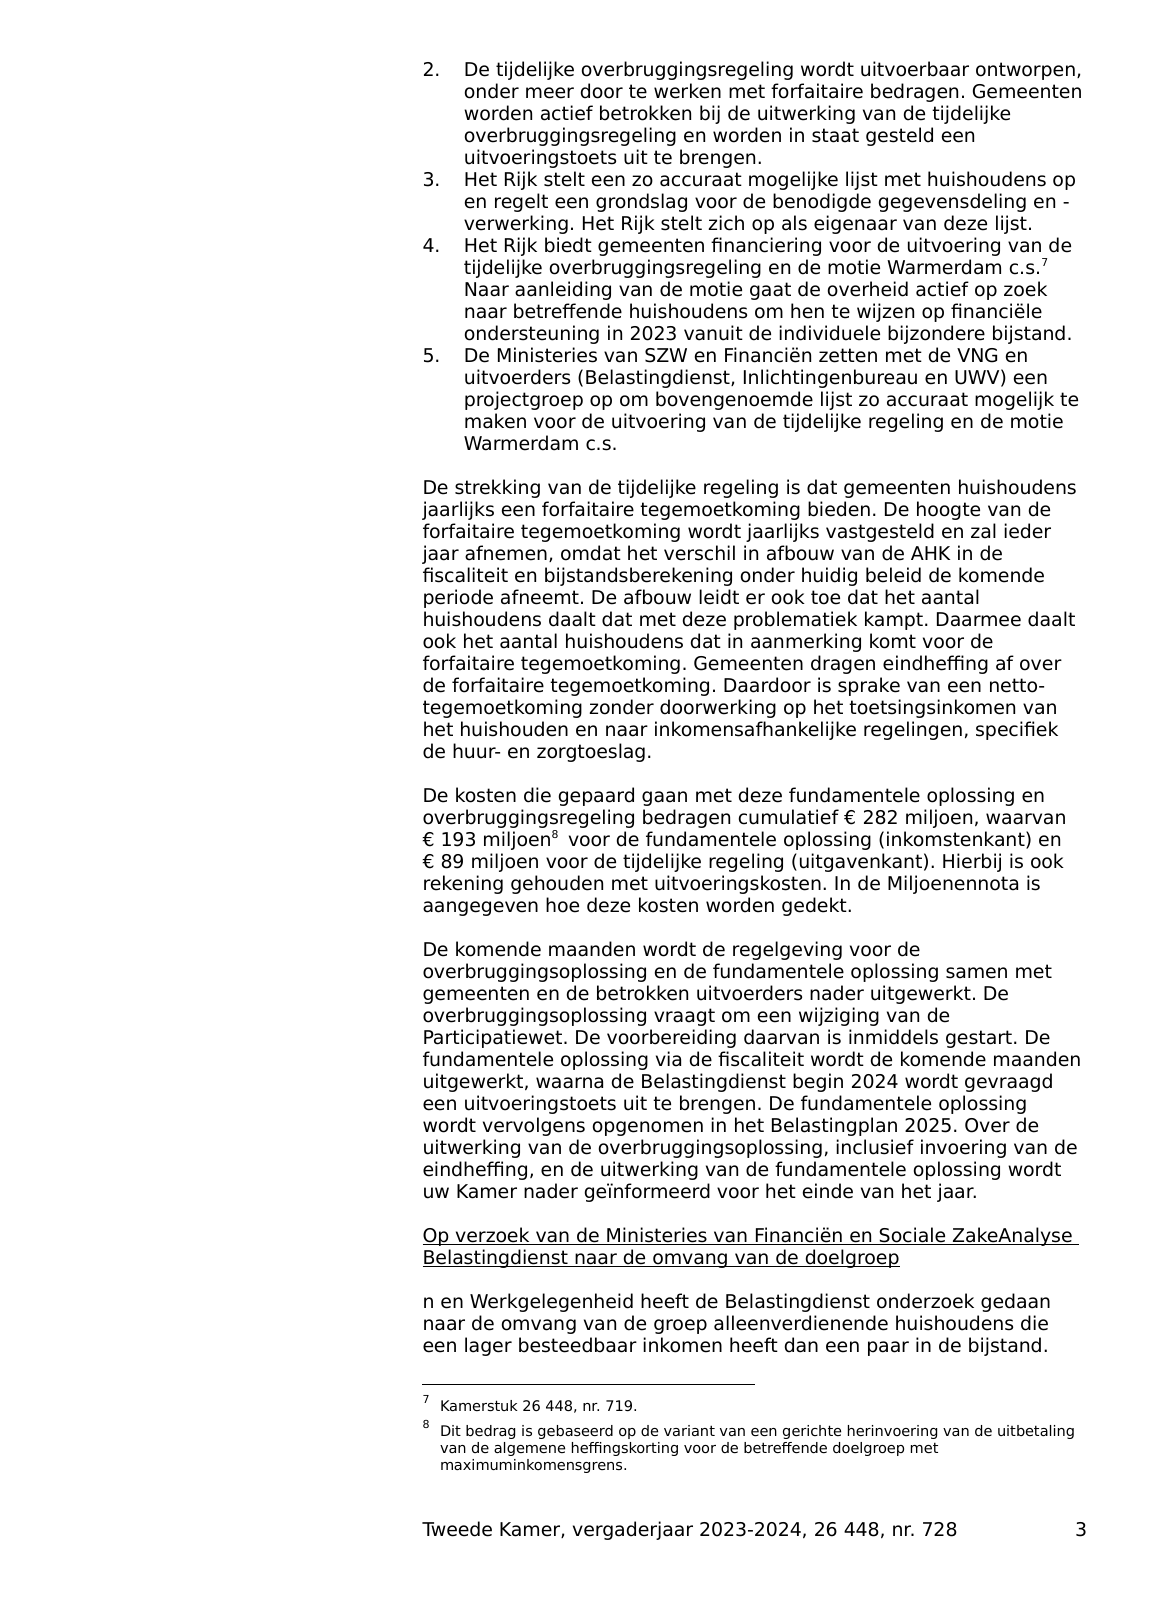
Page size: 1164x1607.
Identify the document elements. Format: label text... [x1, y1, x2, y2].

text De kosten die gepaard gaan met deze fundamentele oplossing en overbruggingsregeling bedragen cumulatief € 282 miljoen, waarvan € 193 miljoen voor de fundamentele oplossing (inkomstenkant) en € 89 miljoen voor de tijdelijke regeling (uitgavenkant). Hierbij is ook rekening gehouden met uitvoeringskosten. In de Miljoenennota is aangegeven hoe deze kosten worden gedekt. [422, 785, 1087, 917]
text Dit bedrag is gebaseerd op de variant van een gerichte herinvoering van de uitbetaling van de algemene heffingskorting voor de betreffende doelgroep met maximuminkomensgrens. [422, 1418, 1087, 1474]
text n en Werkgelegenheid heeft de Belastingdienst onderzoek gedaan naar de omvang van de groep alleenverdienende huishoudens die een lager besteedbaar inkomen heeft dan een paar in de bijstand. [422, 1291, 1087, 1357]
text 3. Het Rijk stelt een zo accuraat mogelijke lijst met huishoudens op en regelt een grondslag voor de benodigde gegevensdeling en -verwerking. Het Rijk stelt zich op als eigenaar van deze lijst. [422, 169, 1087, 235]
text 2. De tijdelijke overbruggingsregeling wordt uitvoerbaar ontworpen, onder meer door te werken met forfaitaire bedragen. Gemeenten worden actief betrokken bij de uitwerking van de tijdelijke overbruggingsregeling en worden in staat gesteld een uitvoeringstoets uit te brengen. [422, 59, 1087, 169]
text Kamerstuk 26 448, nr. 719. [422, 1393, 1087, 1416]
text De komende maanden wordt de regelgeving voor de overbruggingsoplossing en de fundamentele oplossing samen met gemeenten en de betrokken uitvoerders nader uitgewerkt. De overbruggingsoplossing vraagt om een wijziging van de Participatiewet. De voorbereiding daarvan is inmiddels gestart. De fundamentele oplossing via de fiscaliteit wordt de komende maanden uitgewerkt, waarna de Belastingdienst begin 2024 wordt gevraagd een uitvoeringstoets uit te brengen. De fundamentele oplossing wordt vervolgens opgenomen in het Belastingplan 2025. Over de uitwerking van de overbruggingsoplossing, inclusief invoering van de eindheffing, en de uitwerking van de fundamentele oplossing wordt uw Kamer nader geïnformeerd voor het einde van het jaar. [422, 939, 1087, 1203]
text 5. De Ministeries van SZW en Financiën zetten met de VNG en uitvoerders (Belastingdienst, Inlichtingenbureau en UWV) een projectgroep op om bovengenoemde lijst zo accuraat mogelijk te maken voor de uitvoering van de tijdelijke regeling en de motie Warmerdam c.s. [422, 345, 1087, 455]
subtitle Op verzoek van de Ministeries van Financiën en Sociale ZakeAnalyse Belastingdienst naar de omvang van de doelgroep [422, 1225, 1087, 1269]
text De strekking van de tijdelijke regeling is dat gemeenten huishoudens jaarlijks een forfaitaire tegemoetkoming bieden. De hoogte van de forfaitaire tegemoetkoming wordt jaarlijks vastgesteld en zal ieder jaar afnemen, omdat het verschil in afbouw van de AHK in de fiscaliteit en bijstandsberekening onder huidig beleid de komende periode afneemt. De afbouw leidt er ook toe dat het aantal huishoudens daalt dat met deze problematiek kampt. Daarmee daalt ook het aantal huishoudens dat in aanmerking komt voor de forfaitaire tegemoetkoming. Gemeenten dragen eindheffing af over de forfaitaire tegemoetkoming. Daardoor is sprake van een netto-tegemoetkoming zonder doorwerking op het toetsingsinkomen van het huishouden en naar inkomensafhankelijke regelingen, specifiek de huur- en zorgtoeslag. [422, 477, 1087, 763]
text 4. Het Rijk biedt gemeenten financiering voor de uitvoering van de tijdelijke overbruggingsregeling en de motie Warmerdam c.s. Naar aanleiding van de motie gaat de overheid actief op zoek naar betreffende huishoudens om hen te wijzen op financiële ondersteuning in 2023 vanuit de individuele bijzondere bijstand. [422, 235, 1087, 345]
